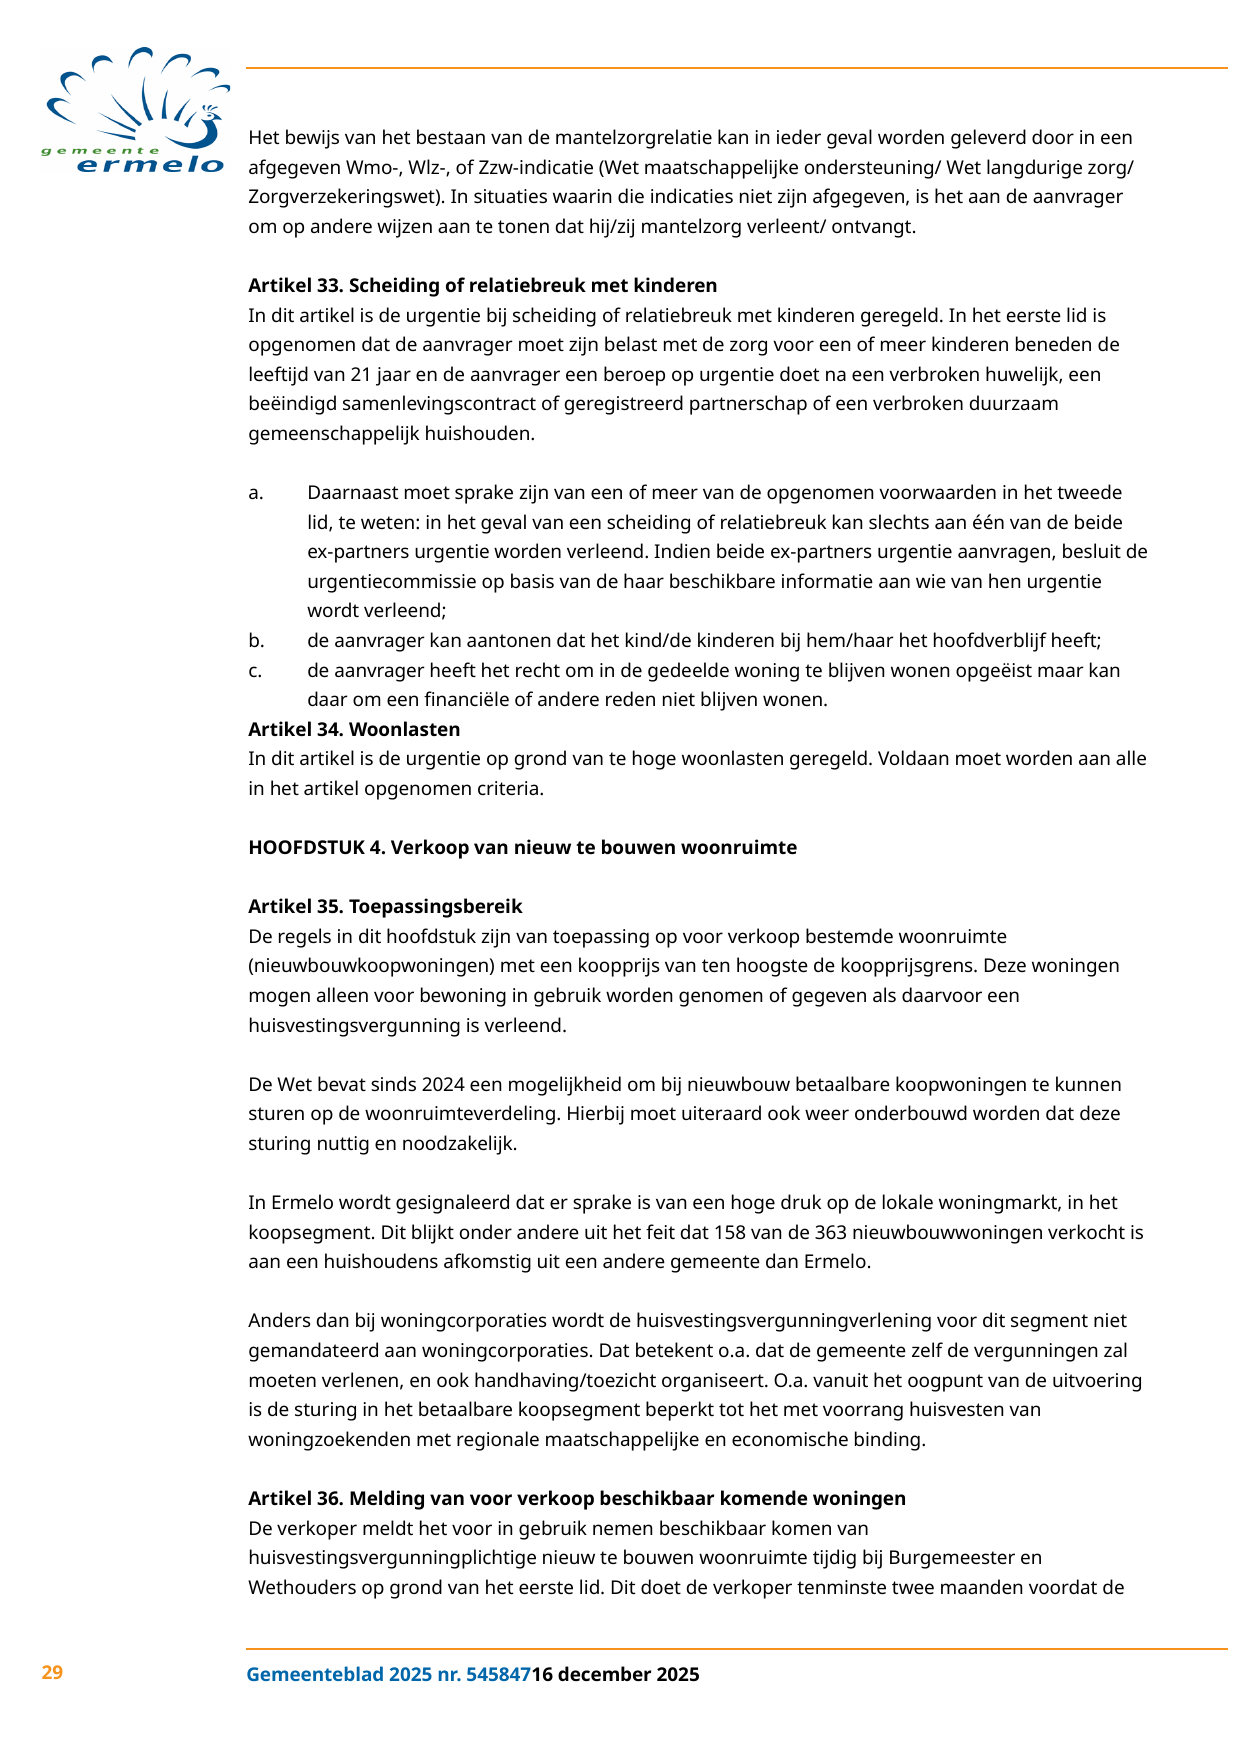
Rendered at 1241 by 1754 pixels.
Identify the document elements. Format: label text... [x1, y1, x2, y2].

text In dit artikel is de urgentie bij scheiding of relatiebreuk met kinderen geregeld. In het eerste lid is opgenomen dat de aanvrager moet zijn belast met de zorg voor een of meer kinderen beneden de leeftijd van 21 jaar en de aanvrager een beroep op urgentie doet na een verbroken huwelijk, een beëindigd samenlevingscontract of geregistreerd partnerschap of een verbroken duurzaam gemeenschappelijk huishouden. [248, 302, 1152, 446]
text Artikel 36. Melding van voor verkoop beschikbaar komende woningen [248, 1485, 1152, 1511]
text De regels in dit hoofdstuk zijn van toepassing op voor verkoop bestemde woonruimte (nieuwbouwkoopwoningen) met een koopprijs van ten hoogste de koopprijsgrens. Deze woningen mogen alleen voor bewoning in gebruik worden genomen of gegeven als daarvoor een huisvestingsvergunning is verleend. [248, 923, 1152, 1038]
list de aanvrager kan aantonen dat het kind/de kinderen bij hem/haar het hoofdverblijf heeft; [248, 627, 1152, 653]
text De Wet bevat sinds 2024 een mogelijkheid om bij nieuwbouw betaalbare koopwoningen te kunnen sturen op de woonruimteverdeling. Hierbij moet uiteraard ook weer onderbouwd worden dat deze sturing nuttig en noodzakelijk. [248, 1071, 1152, 1156]
text In Ermelo wordt gesignaleerd dat er sprake is van een hoge druk op de lokale woningmarkt, in het koopsegment. Dit blijkt onder andere uit het feit dat 158 van de 363 nieuwbouwwoningen verkocht is aan een huishoudens afkomstig uit een andere gemeente dan Ermelo. [248, 1189, 1152, 1274]
text In dit artikel is de urgentie op grond van te hoge woonlasten geregeld. Voldaan moet worden aan alle in het artikel opgenomen criteria. [248, 746, 1152, 801]
text Het bewijs van het bestaan van de mantelzorgrelatie kan in ieder geval worden geleverd door in een afgegeven Wmo-, Wlz-, of Zzw-indicatie (Wet maatschappelijke ondersteuning/ Wet langdurige zorg/ Zorgverzekeringswet). In situaties waarin die indicaties niet zijn afgegeven, is het aan de aanvrager om op andere wijzen aan te tonen dat hij/zij mantelzorg verleent/ ontvangt. [248, 124, 1152, 239]
text Anders dan bij woningcorporaties wordt de huisvestingsvergunningverlening voor dit segment niet gemandateerd aan woningcorporaties. Dat betekent o.a. dat de gemeente zelf de vergunningen zal moeten verlenen, en ook handhaving/toezicht organiseert. O.a. vanuit het oogpunt van de uitvoering is de sturing in het betaalbare koopsegment beperkt tot het met voorrang huisvesten van woningzoekenden met regionale maatschappelijke en economische binding. [248, 1308, 1152, 1452]
text De verkoper meldt het voor in gebruik nemen beschikbaar komen van huisvestingsvergunningplichtige nieuw te bouwen woonruimte tijdig bij Burgemeester en Wethouders op grond van het eerste lid. Dit doet de verkoper tenminste twee maanden voordat de [248, 1515, 1152, 1600]
list Daarnaast moet sprake zijn van een of meer van de opgenomen voorwaarden in het tweede lid, te weten: in het geval van een scheiding of relatiebreuk kan slechts aan één van de beide ex-partners urgentie worden verleend. Indien beide ex-partners urgentie aanvragen, besluit de urgentiecommissie op basis van de haar beschikbare informatie aan wie van hen urgentie wordt verleend; [248, 479, 1152, 623]
picture [41, 47, 231, 172]
text Artikel 34. Woonlasten [248, 716, 1152, 742]
text HOOFDSTUK 4. Verkoop van nieuw te bouwen woonruimte [248, 834, 1152, 860]
list de aanvrager heeft het recht om in de gedeelde woning te blijven wonen opgeëist maar kan daar om een financiële of andere reden niet blijven wonen. [248, 657, 1152, 712]
text Artikel 35. Toepassingsbereik [248, 893, 1152, 919]
text Artikel 33. Scheiding of relatiebreuk met kinderen [248, 272, 1152, 298]
